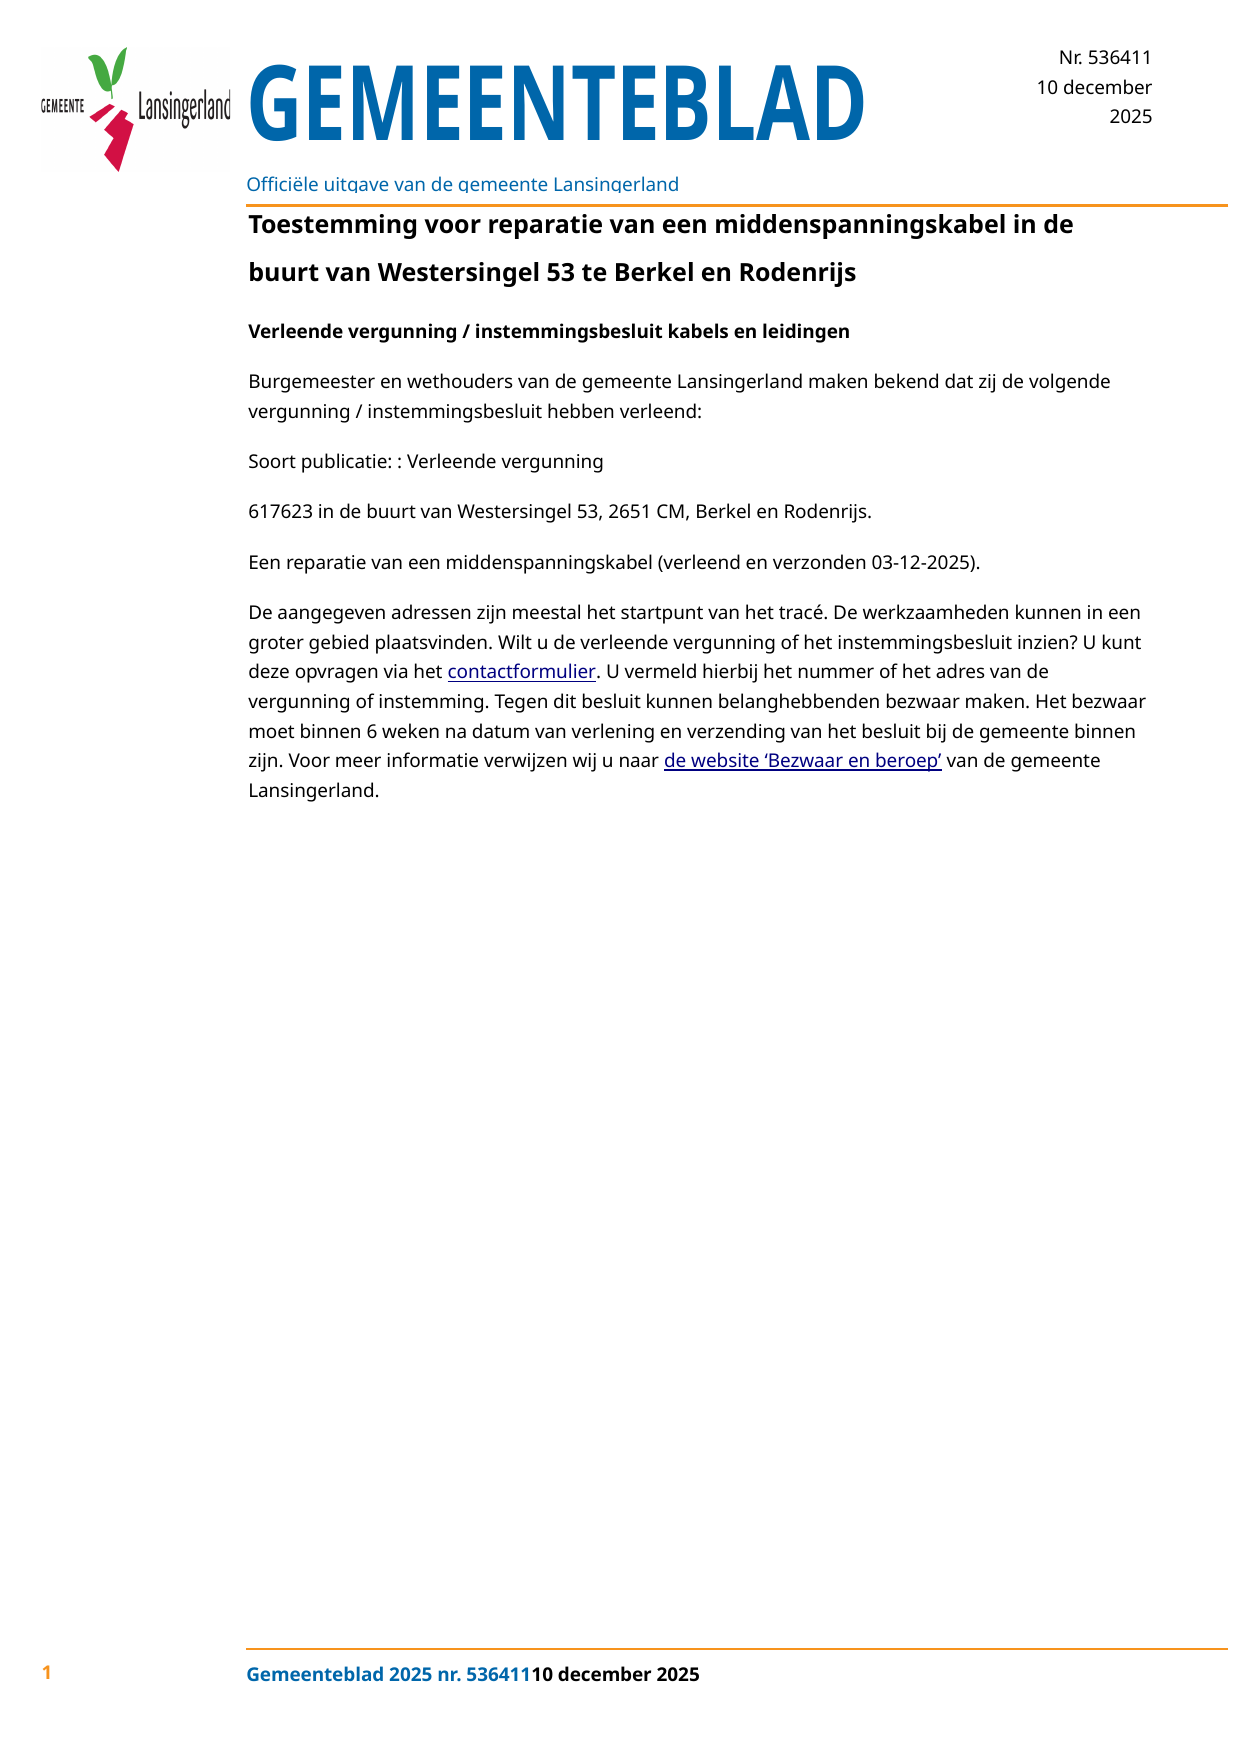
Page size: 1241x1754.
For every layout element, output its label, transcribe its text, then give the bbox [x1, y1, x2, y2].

text Soort publicatie: : Verleende vergunning [248, 448, 1152, 474]
text Burgemeester en wethouders van de gemeente Lansingerland maken bekend dat zij de volgende vergunning / instemmingsbesluit hebben verleend: [248, 368, 1152, 424]
text Verleende vergunning / instemmingsbesluit kabels en leidingen [248, 318, 1152, 344]
text Een reparatie van een middenspanningskabel (verleend en verzonden 03-12-2025). [248, 549, 1152, 575]
text Toestemming voor reparatie van een middenspanningskabel in de buurt van Westersingel 53 te Berkel en Rodenrijs [248, 207, 1152, 288]
text 617623 in de buurt van Westersingel 53, 2651 CM, Berkel en Rodenrijs. [248, 499, 1152, 524]
picture [41, 47, 231, 172]
text De aangegeven adressen zijn meestal het startpunt van het tracé. De werkzaamheden kunnen in een groter gebied plaatsvinden. Wilt u de verleende vergunning of het instemmingsbesluit inzien? U kunt deze opvragen via het contactformulier. U vermeld hierbij het nummer of het adres van de vergunning of instemming. Tegen dit besluit kunnen belanghebbenden bezwaar maken. Het bezwaar moet binnen 6 weken na datum van verlening en verzending van het besluit bij de gemeente binnen zijn. Voor meer informatie verwijzen wij u naar de website ‘Bezwaar en beroep’ van de gemeente Lansingerland. [248, 599, 1152, 803]
